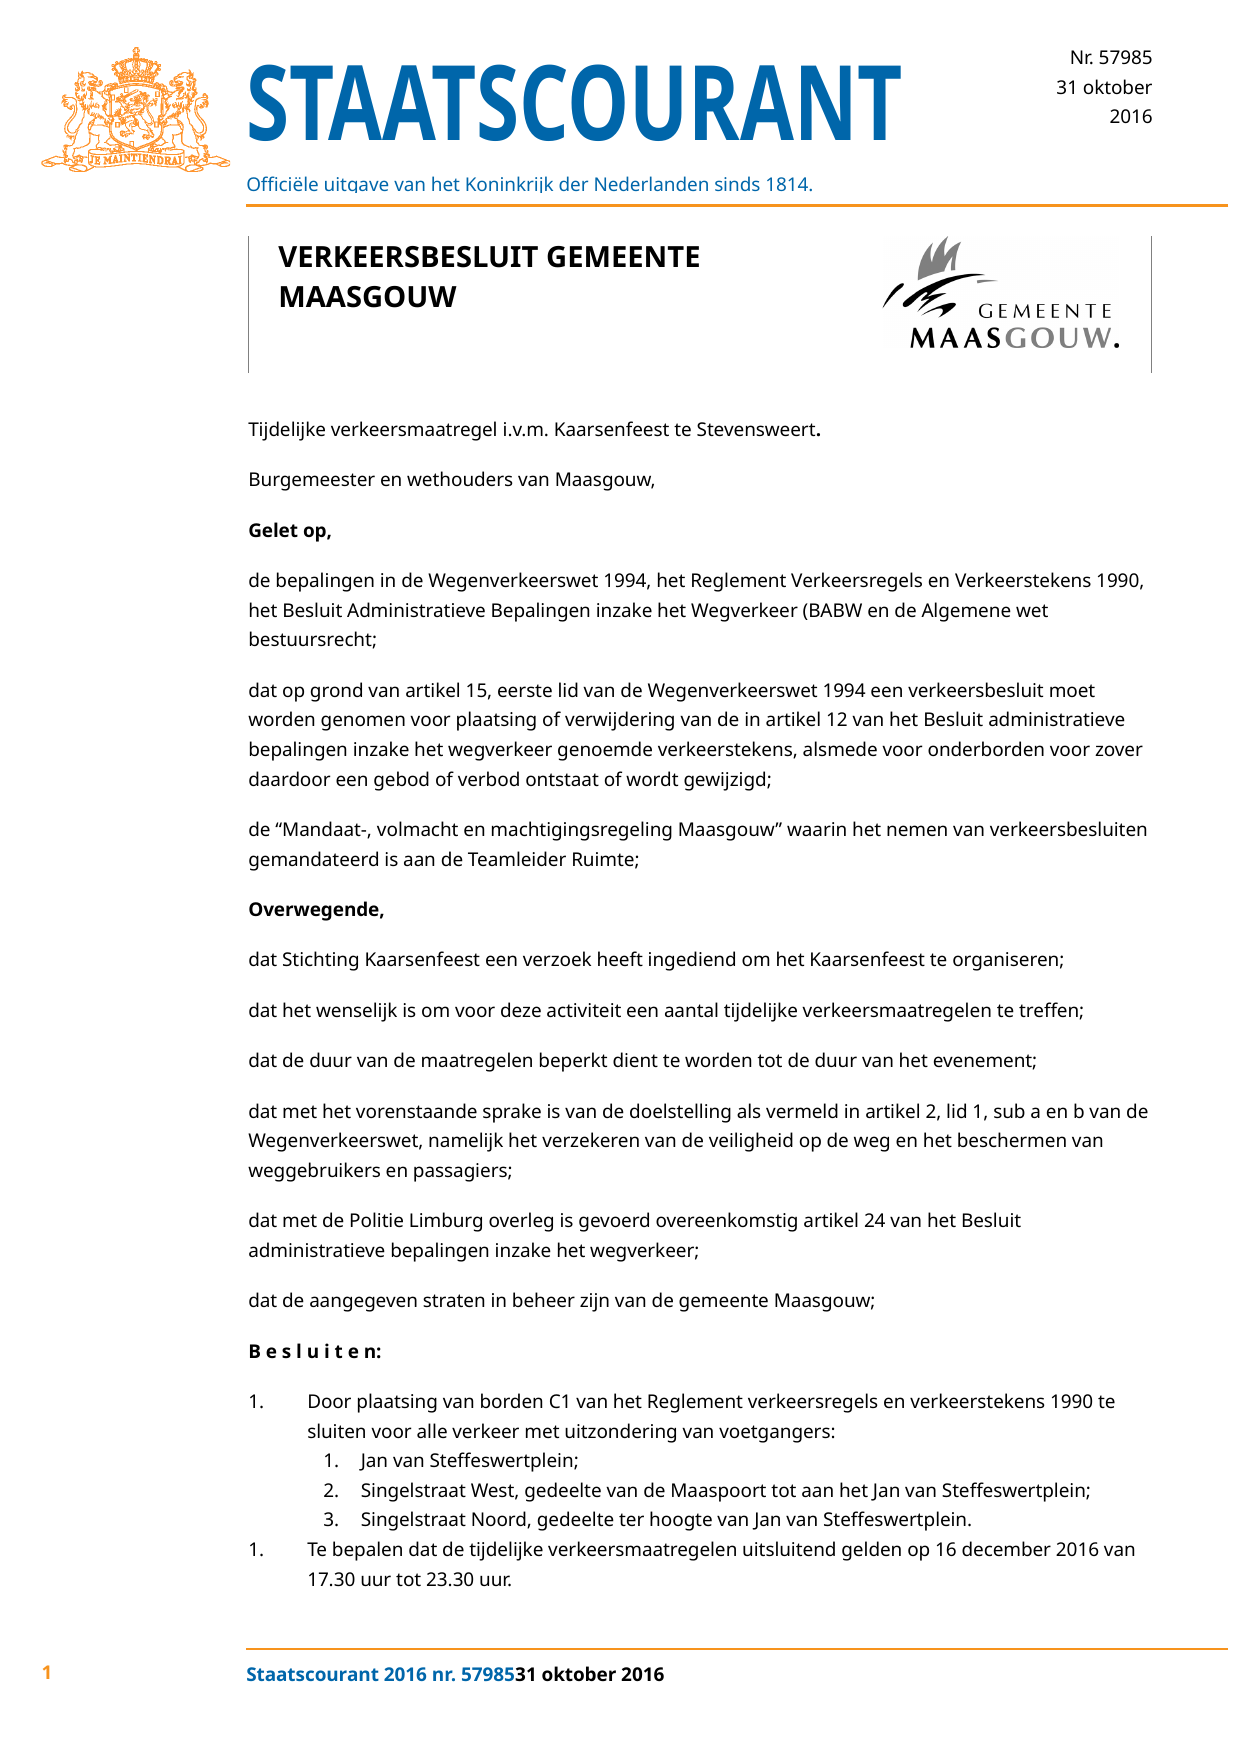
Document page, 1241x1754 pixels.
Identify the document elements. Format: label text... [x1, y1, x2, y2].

text dat op grond van artikel 15, eerste lid van de Wegenverkeerswet 1994 een verkeersbesluit moet worden genomen voor plaatsing of verwijdering van de in artikel 12 van het Besluit administratieve bepalingen inzake het wegverkeer genoemde verkeerstekens, alsmede voor onderborden voor zover daardoor een gebod of verbod ontstaat of wordt gewijzigd; [248, 677, 1152, 791]
text de “Mandaat-, volmacht en machtigingsregeling Maasgouw” waarin het nemen van verkeersbesluiten gemandateerd is aan de Teamleider Ruimte; [248, 816, 1152, 871]
list Door plaatsing van borden C1 van het Reglement verkeersregels en verkeerstekens 1990 te sluiten voor alle verkeer met uitzondering van voetgangers: [248, 1388, 1152, 1443]
text B e s l u i t e n: [248, 1338, 1152, 1363]
list Singelstraat Noord, gedeelte ter hoogte van Jan van Steffeswertplein. [323, 1507, 1152, 1532]
text dat met het vorenstaande sprake is van de doelstelling als vermeld in artikel 2, lid 1, sub a en b van de Wegenverkeerswet, namelijk het verzekeren van de veiligheid op de weg en het beschermen van weggebruikers en passagiers; [248, 1098, 1152, 1183]
text dat Stichting Kaarsenfeest een verzoek heeft ingediend om het Kaarsenfeest te organiseren; [248, 947, 1152, 972]
text Burgemeester en wethouders van Maasgouw, [248, 467, 1152, 492]
picture [41, 47, 231, 172]
text dat de aangegeven straten in beheer zijn van de gemeente Maasgouw; [248, 1287, 1152, 1313]
picture [882, 236, 1119, 348]
text dat met de Politie Limburg overleg is gevoerd overeenkomstig artikel 24 van het Besluit administratieve bepalingen inzake het wegverkeer; [248, 1207, 1152, 1263]
text dat de duur van de maatregelen beperkt dient te worden tot de duur van het evenement; [248, 1047, 1152, 1073]
table_header VERKEERSBESLUIT GEMEENTE MAASGOUW [249, 236, 850, 373]
text de bepalingen in de Wegenverkeerswet 1994, het Reglement Verkeersregels en Verkeerstekens 1990, het Besluit Administratieve Bepalingen inzake het Wegverkeer (BABW en de Algemene wet bestuursrecht; [248, 567, 1152, 652]
list Jan van Steffeswertplein; [323, 1447, 1152, 1473]
list Te bepalen dat de tijdelijke verkeersmaatregelen uitsluitend gelden op 16 december 2016 van 17.30 uur tot 23.30 uur. [248, 1536, 1152, 1591]
list Singelstraat West, gedeelte van de Maaspoort tot aan het Jan van Steffeswertplein; [323, 1477, 1152, 1503]
text Overwegende, [248, 896, 1152, 922]
table_header [850, 236, 1151, 373]
text Tijdelijke verkeersmaatregel i.v.m. Kaarsenfeest te Stevensweert. [248, 416, 1152, 442]
text dat het wenselijk is om voor deze activiteit een aantal tijdelijke verkeersmaatregelen te treffen; [248, 997, 1152, 1023]
text Gelet op, [248, 517, 1152, 543]
